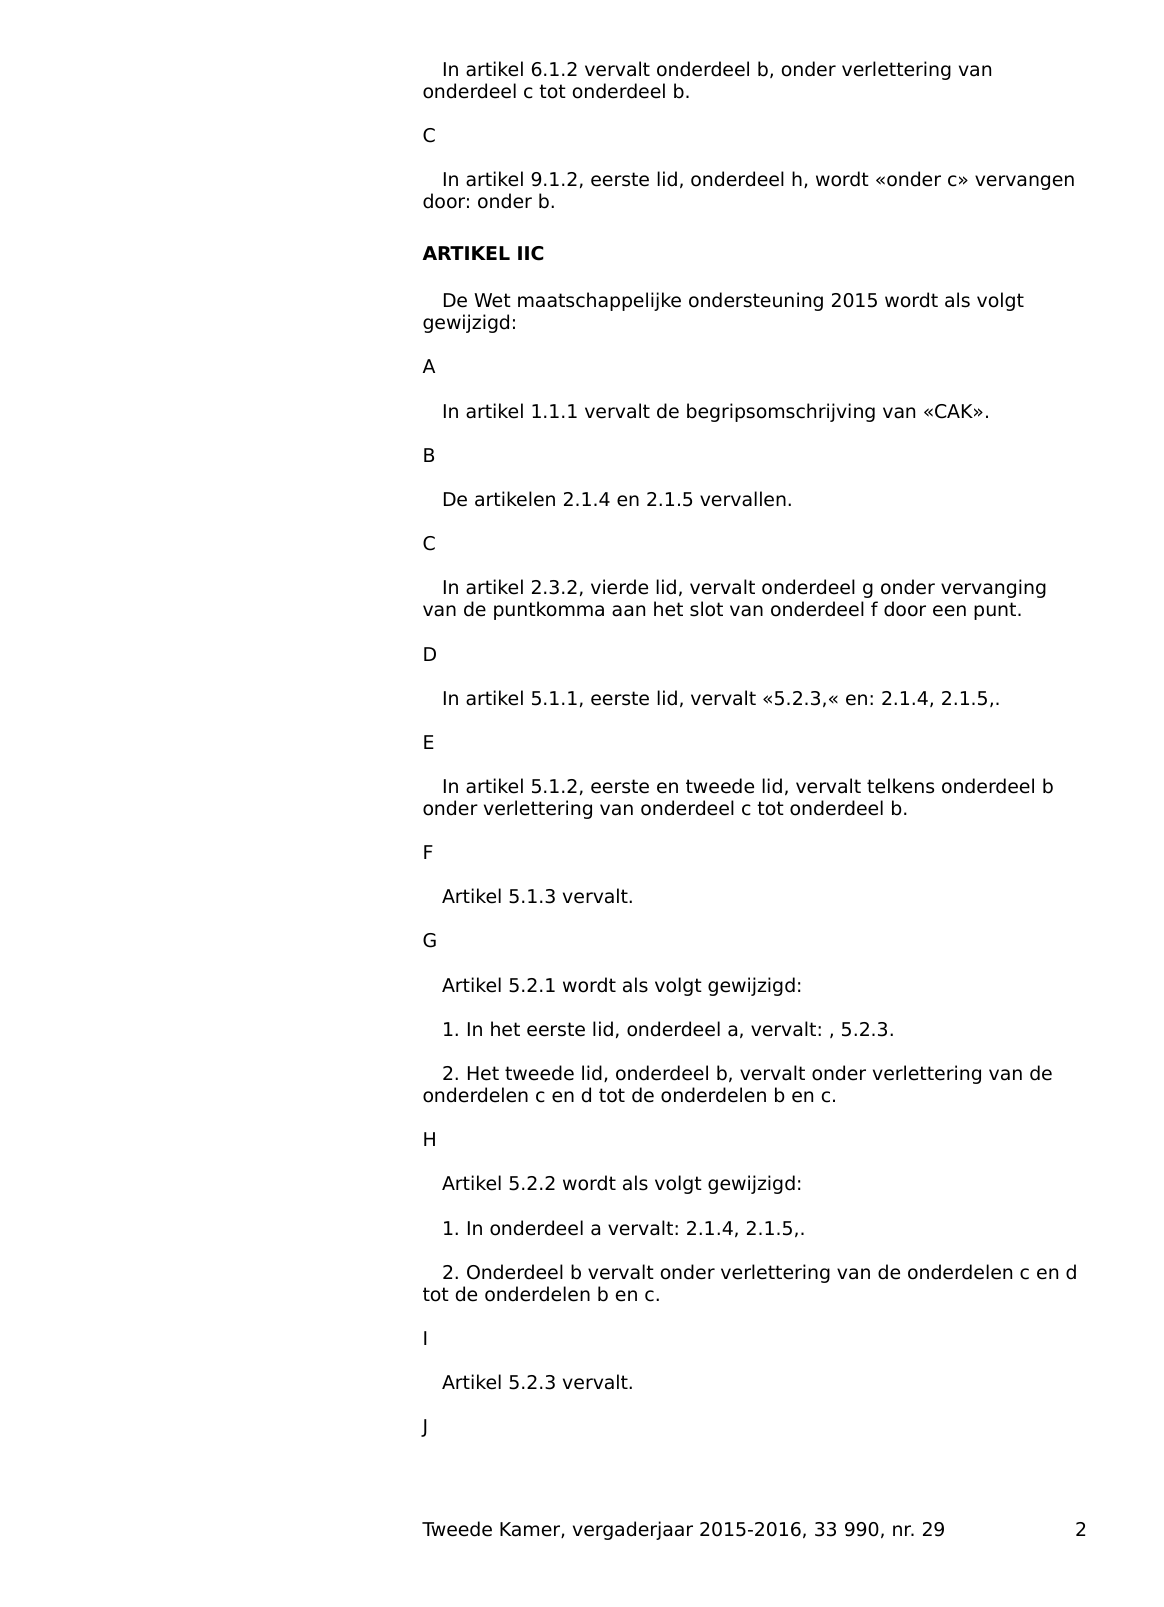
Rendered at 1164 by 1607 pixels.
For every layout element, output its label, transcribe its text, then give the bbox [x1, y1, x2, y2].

text In artikel 9.1.2, eerste lid, onderdeel h, wordt «onder c» vervangen door: onder b. [422, 169, 1087, 213]
text In artikel 2.3.2, vierde lid, vervalt onderdeel g onder vervanging van de puntkomma aan het slot van onderdeel f door een punt. [422, 577, 1087, 621]
text F [422, 842, 1087, 864]
text 1. In onderdeel a vervalt: 2.1.4, 2.1.5,. [422, 1217, 1087, 1239]
text In artikel 5.1.1, eerste lid, vervalt «5.2.3,« en: 2.1.4, 2.1.5,. [422, 688, 1087, 709]
text De Wet maatschappelijke ondersteuning 2015 wordt als volgt gewijzigd: [422, 290, 1087, 334]
text C [422, 125, 1087, 147]
text B [422, 445, 1087, 467]
text In artikel 1.1.1 vervalt de begripsomschrijving van «CAK». [422, 401, 1087, 423]
text J [422, 1416, 1087, 1438]
text G [422, 930, 1087, 952]
text E [422, 732, 1087, 754]
text 2. Onderdeel b vervalt onder verlettering van de onderdelen c en d tot de onderdelen b en c. [422, 1262, 1087, 1306]
text Artikel 5.1.3 vervalt. [422, 886, 1087, 908]
text 1. In het eerste lid, onderdeel a, vervalt: , 5.2.3. [422, 1019, 1087, 1041]
text H [422, 1129, 1087, 1151]
text In artikel 5.1.2, eerste en tweede lid, vervalt telkens onderdeel b onder verlettering van onderdeel c tot onderdeel b. [422, 776, 1087, 820]
text Artikel 5.2.2 wordt als volgt gewijzigd: [422, 1173, 1087, 1195]
text 2. Het tweede lid, onderdeel b, vervalt onder verlettering van de onderdelen c en d tot de onderdelen b en c. [422, 1063, 1087, 1107]
text Artikel 5.2.3 vervalt. [422, 1372, 1087, 1394]
text In artikel 6.1.2 vervalt onderdeel b, onder verlettering van onderdeel c tot onderdeel b. [422, 59, 1087, 103]
subtitle ARTIKEL IIC [422, 243, 1087, 265]
text D [422, 643, 1087, 665]
text A [422, 356, 1087, 378]
text De artikelen 2.1.4 en 2.1.5 vervallen. [422, 489, 1087, 511]
text C [422, 533, 1087, 555]
text Artikel 5.2.1 wordt als volgt gewijzigd: [422, 974, 1087, 997]
text I [422, 1328, 1087, 1350]
